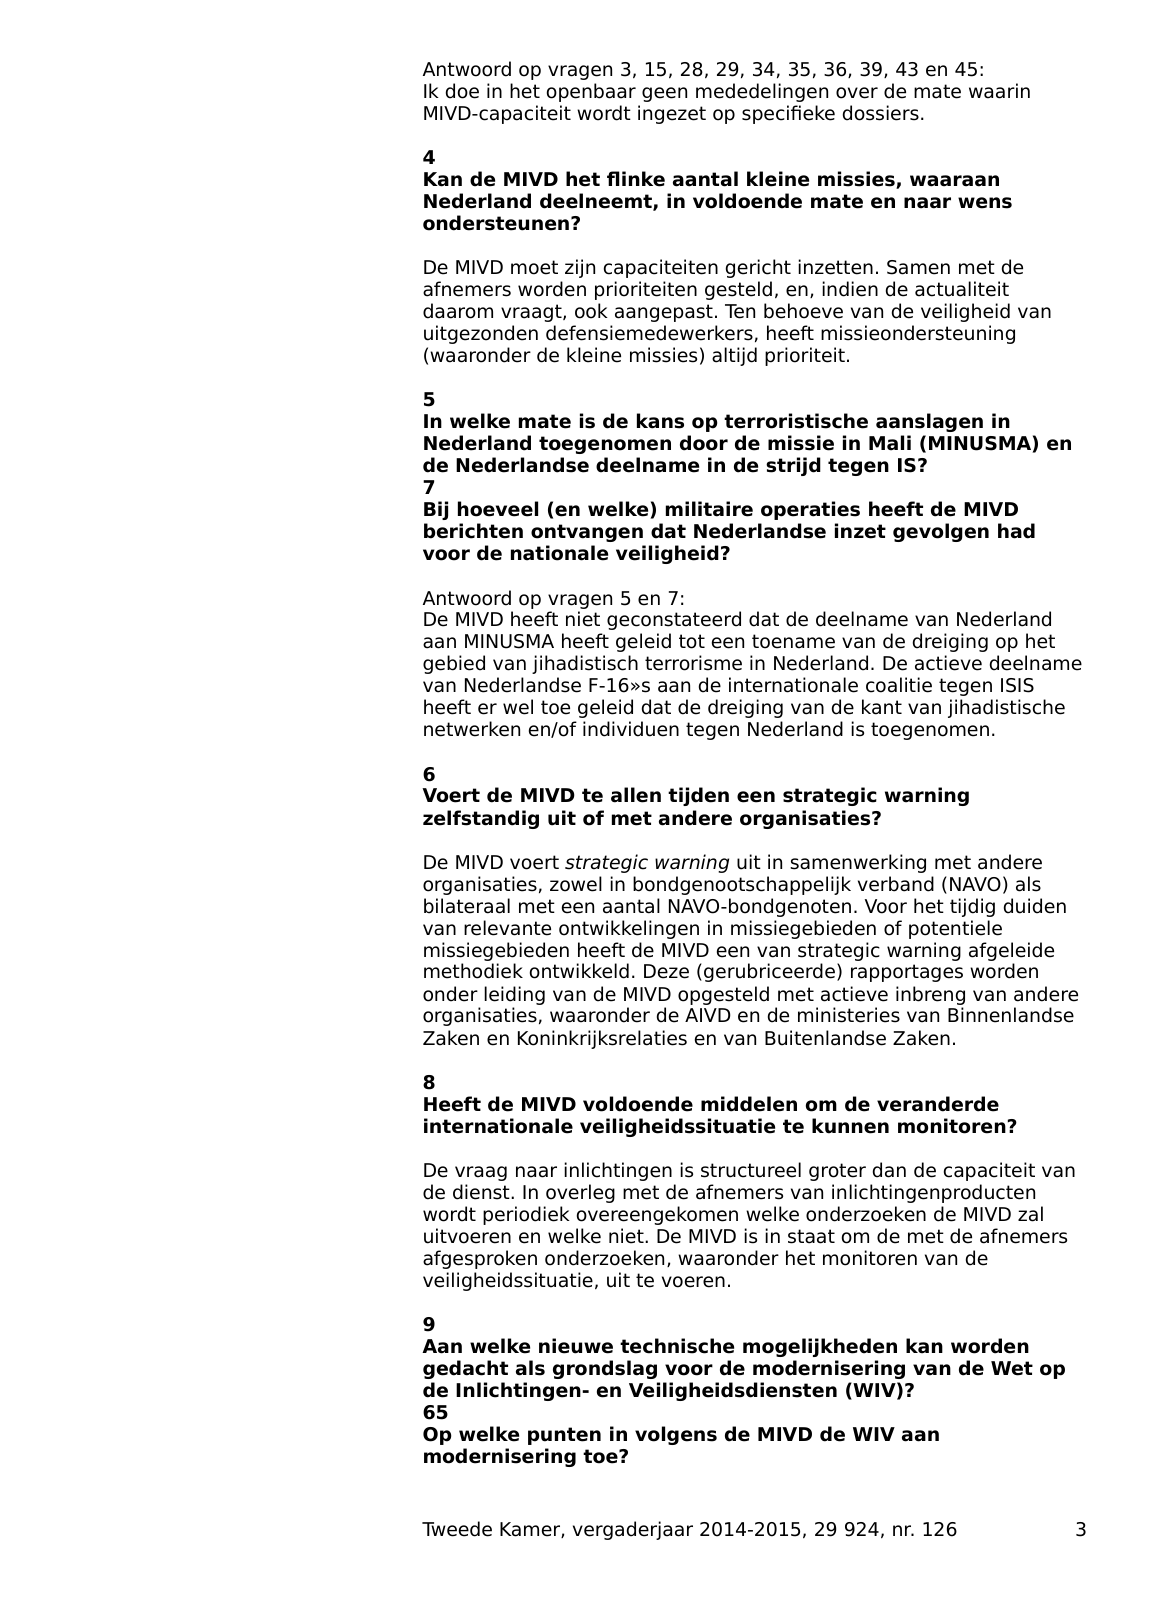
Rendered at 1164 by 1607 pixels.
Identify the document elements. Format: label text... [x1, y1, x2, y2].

text Voert de MIVD te allen tijden een strategic warning zelfstandig uit of met andere organisaties? [422, 785, 1087, 829]
text 9 [422, 1314, 1087, 1336]
text 8 [422, 1072, 1087, 1093]
text Antwoord op vragen 3, 15, 28, 29, 34, 35, 36, 39, 43 en 45: [422, 59, 1087, 81]
text 7 [422, 477, 1087, 499]
text 4 [422, 147, 1087, 169]
text Heeft de MIVD voldoende middelen om de veranderde internationale veiligheidssituatie te kunnen monitoren? [422, 1093, 1087, 1137]
text De MIVD moet zijn capaciteiten gericht inzetten. Samen met de afnemers worden prioriteiten gesteld, en, indien de actualiteit daarom vraagt, ook aangepast. Ten behoeve van de veiligheid van uitgezonden defensiemedewerkers, heeft missieondersteuning (waaronder de kleine missies) altijd prioriteit. [422, 257, 1087, 367]
text De MIVD heeft niet geconstateerd dat de deelname van Nederland aan MINUSMA heeft geleid tot een toename van de dreiging op het gebied van jihadistisch terrorisme in Nederland. De actieve deelname van Nederlandse F-16»s aan de internationale coalitie tegen ISIS heeft er wel toe geleid dat de dreiging van de kant van jihadistische netwerken en/of individuen tegen Nederland is toegenomen. [422, 609, 1087, 741]
text De vraag naar inlichtingen is structureel groter dan de capaciteit van de dienst. In overleg met de afnemers van inlichtingenproducten wordt periodiek overeengekomen welke onderzoeken de MIVD zal uitvoeren en welke niet. De MIVD is in staat om de met de afnemers afgesproken onderzoeken, waaronder het monitoren van de veiligheidssituatie, uit te voeren. [422, 1160, 1087, 1292]
text Antwoord op vragen 5 en 7: [422, 587, 1087, 609]
text Bij hoeveel (en welke) militaire operaties heeft de MIVD berichten ontvangen dat Nederlandse inzet gevolgen had voor de nationale veiligheid? [422, 499, 1087, 565]
text 65 [422, 1402, 1087, 1424]
text Op welke punten in volgens de MIVD de WIV aan modernisering toe? [422, 1424, 1087, 1468]
text De MIVD voert strategic warning uit in samenwerking met andere organisaties, zowel in bondgenootschappelijk verband (NAVO) als bilateraal met een aantal NAVO-bondgenoten. Voor het tijdig duiden van relevante ontwikkelingen in missiegebieden of potentiele missiegebieden heeft de MIVD een van strategic warning afgeleide methodiek ontwikkeld. Deze (gerubriceerde) rapportages worden onder leiding van de MIVD opgesteld met actieve inbreng van andere organisaties, waaronder de AIVD en de ministeries van Binnenlandse Zaken en Koninkrijksrelaties en van Buitenlandse Zaken. [422, 852, 1087, 1049]
text Ik doe in het openbaar geen mededelingen over de mate waarin MIVD-capaciteit wordt ingezet op specifieke dossiers. [422, 81, 1087, 125]
text Aan welke nieuwe technische mogelijkheden kan worden gedacht als grondslag voor de modernisering van de Wet op de Inlichtingen- en Veiligheidsdiensten (WIV)? [422, 1336, 1087, 1402]
text In welke mate is de kans op terroristische aanslagen in Nederland toegenomen door de missie in Mali (MINUSMA) en de Nederlandse deelname in de strijd tegen IS? [422, 411, 1087, 477]
text 5 [422, 389, 1087, 411]
text 6 [422, 763, 1087, 785]
text Kan de MIVD het flinke aantal kleine missies, waaraan Nederland deelneemt, in voldoende mate en naar wens ondersteunen? [422, 169, 1087, 235]
